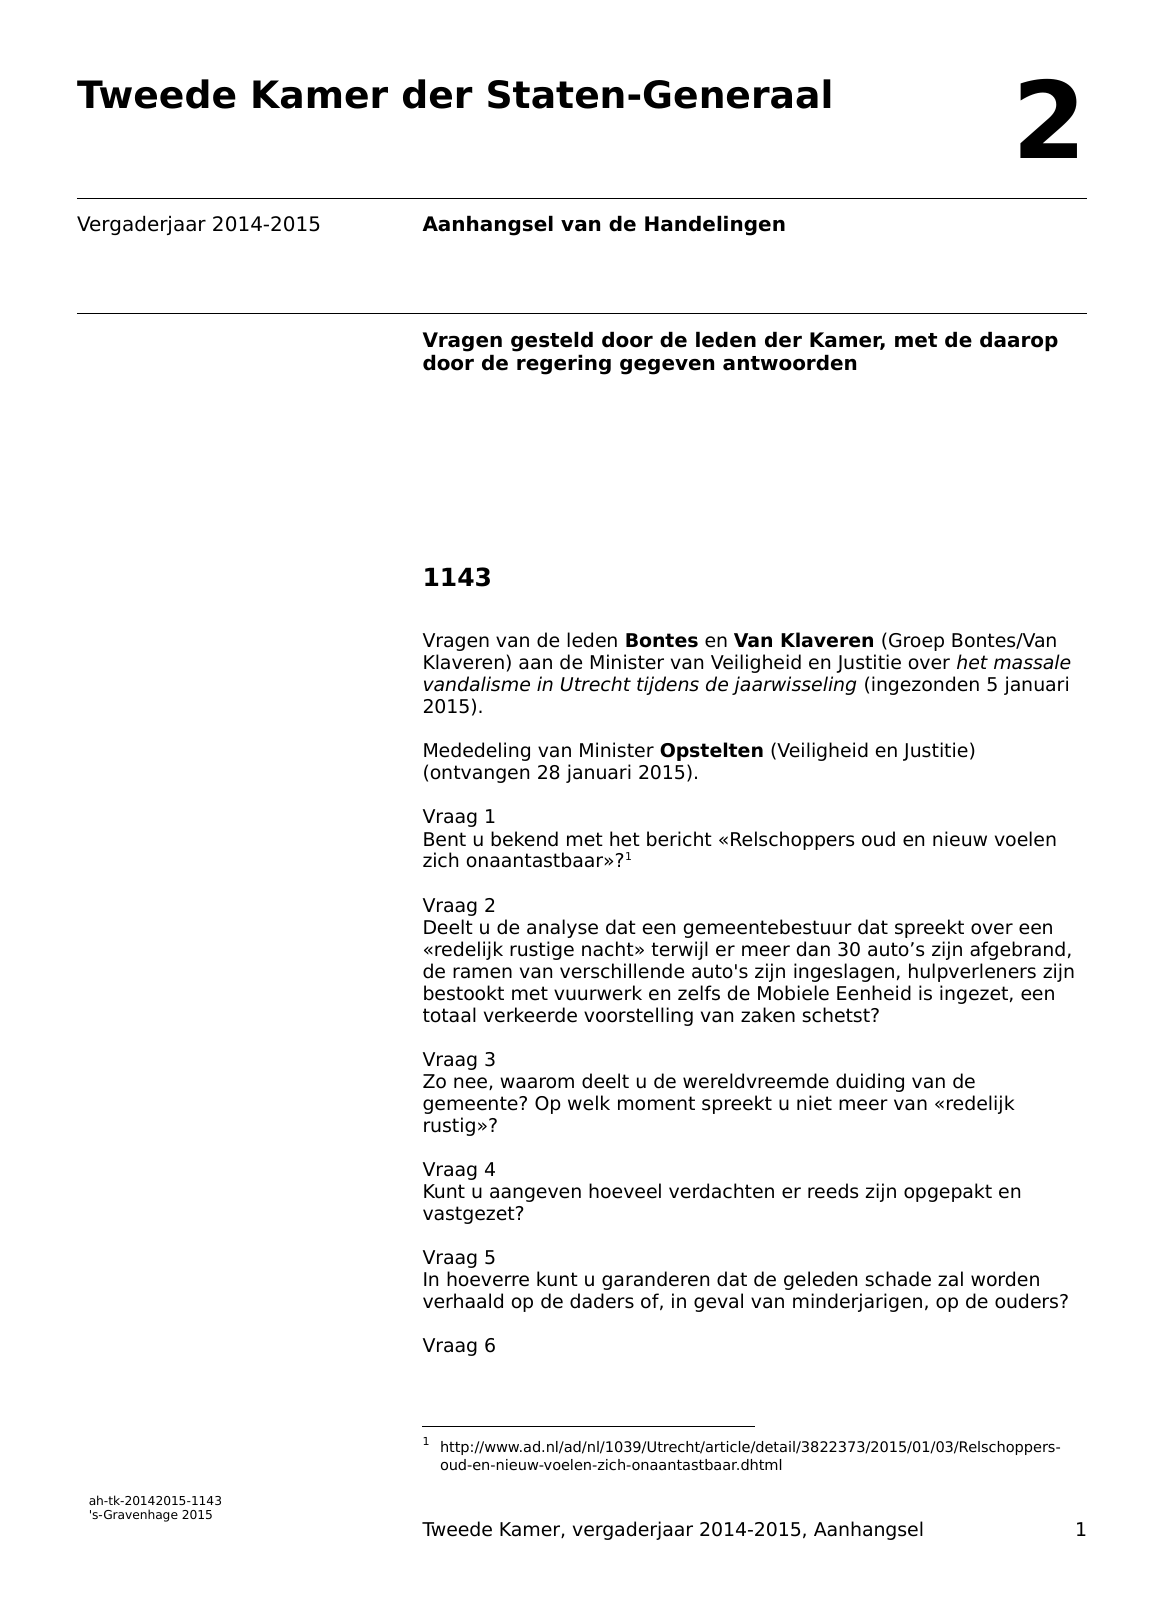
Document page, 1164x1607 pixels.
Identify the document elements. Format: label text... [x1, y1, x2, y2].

text Deelt u de analyse dat een gemeentebestuur dat spreekt over een «redelijk rustige nacht» terwijl er meer dan 30 auto’s zijn afgebrand, de ramen van verschillende auto's zijn ingeslagen, hulpverleners zijn bestookt met vuurwerk en zelfs de Mobiele Eenheid is ingezet, een totaal verkeerde voorstelling van zaken schetst? [422, 917, 1087, 1026]
table_cell Aanhangsel van de Handelingen [422, 199, 1087, 313]
text Kunt u aangeven hoeveel verdachten er reeds zijn opgepakt en vastgezet? [422, 1181, 1087, 1225]
text 1143 [422, 563, 1087, 592]
text Vraag 4 [422, 1159, 1087, 1181]
table_header 2 [886, 59, 1087, 198]
text Vraag 6 [422, 1335, 1087, 1357]
table_cell [77, 314, 422, 375]
text ah-tk-20142015-1143 [88, 1494, 323, 1508]
text Vraag 1 [422, 806, 1087, 828]
text Vraag 2 [422, 894, 1087, 917]
table_cell Vragen gesteld door de leden der Kamer, met de daarop door de regering gegeven antwoorden [422, 314, 1087, 375]
text Vraag 3 [422, 1049, 1087, 1071]
text Mededeling van Minister Opstelten (Veiligheid en Justitie) (ontvangen 28 januari 2015). [422, 740, 1087, 784]
table_cell Vergaderjaar 2014-2015 [77, 199, 422, 313]
text Zo nee, waarom deelt u de wereldvreemde duiding van de gemeente? Op welk moment spreekt u niet meer van «redelijk rustig»? [422, 1071, 1087, 1137]
text http://www.ad.nl/ad/nl/1039/Utrecht/article/detail/3822373/2015/01/03/Relschoppers-oud-en-nieuw-voelen-zich-onaantastbaar.dhtml [422, 1435, 1087, 1474]
text 's-Gravenhage 2015 [88, 1508, 323, 1522]
text Bent u bekend met het bericht «Relschoppers oud en nieuw voelen zich onaantastbaar»? [422, 828, 1087, 872]
text In hoeverre kunt u garanderen dat de geleden schade zal worden verhaald op de daders of, in geval van minderjarigen, op de ouders? [422, 1269, 1087, 1313]
text Vraag 5 [422, 1247, 1087, 1269]
text Vragen van de leden Bontes en Van Klaveren (Groep Bontes/Van Klaveren) aan de Minister van Veiligheid en Justitie over het massale vandalisme in Utrecht tijdens de jaarwisseling (ingezonden 5 januari 2015). [422, 630, 1087, 718]
table_header Tweede Kamer der Staten-Generaal [77, 59, 886, 198]
